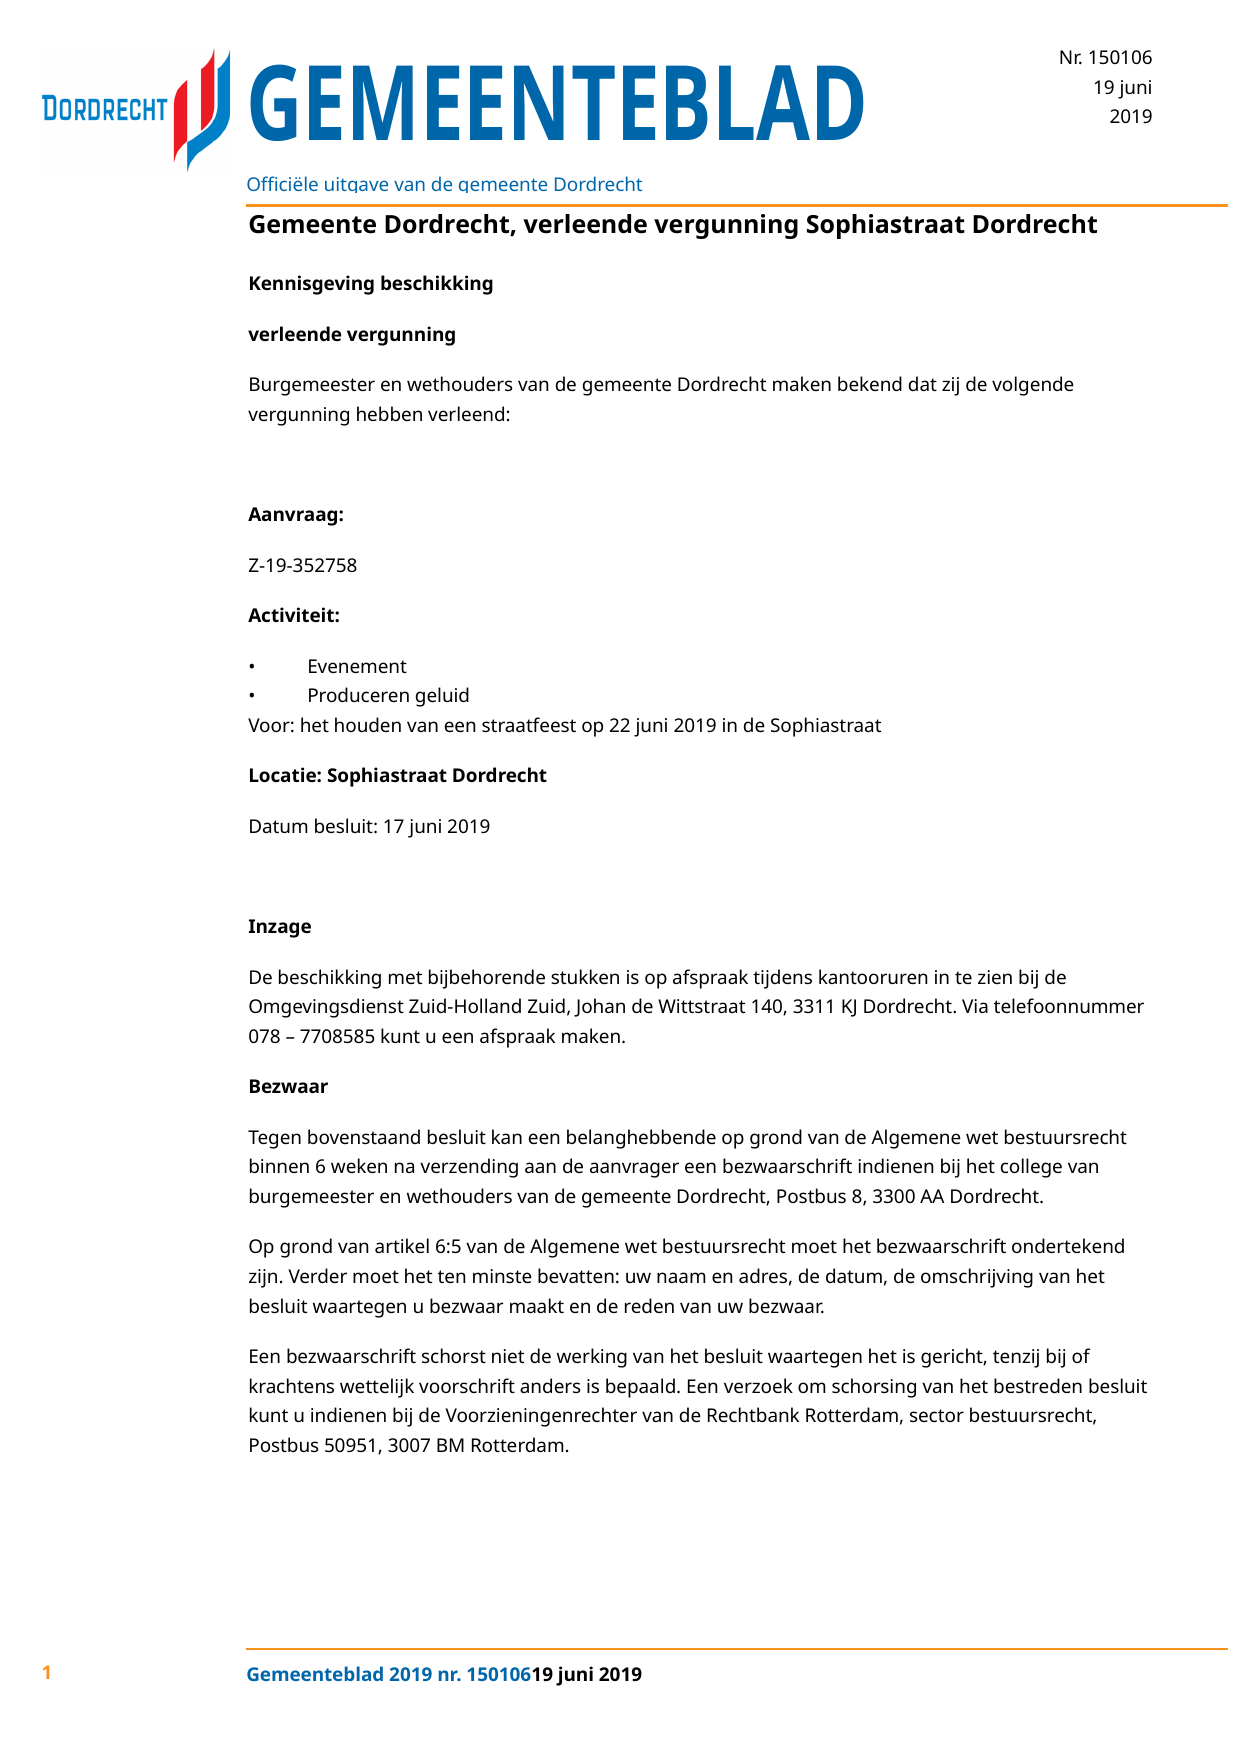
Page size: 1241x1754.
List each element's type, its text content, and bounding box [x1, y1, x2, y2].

text Gemeente Dordrecht, verleende vergunning Sophiastraat Dordrecht [248, 207, 1152, 241]
text De beschikking met bijbehorende stukken is op afspraak tijdens kantooruren in te zien bij de Omgevingsdienst Zuid-Holland Zuid, Johan de Wittstraat 140, 3311 KJ Dordrecht. Via telefoonnummer 078 – 7708585 kunt u een afspraak maken. [248, 964, 1152, 1049]
text Bezwaar [248, 1074, 1152, 1099]
text Z-19-352758 [248, 552, 1152, 578]
text Op grond van artikel 6:5 van de Algemene wet bestuursrecht moet het bezwaarschrift ondertekend zijn. Verder moet het ten minste bevatten: uw naam en adres, de datum, de omschrijving van het besluit waartegen u bezwaar maakt en de reden van uw bezwaar. [248, 1234, 1152, 1318]
text Voor: het houden van een straatfeest op 22 juni 2019 in de Sophiastraat [248, 712, 1152, 738]
picture [41, 47, 231, 172]
text Activiteit: [248, 602, 1152, 628]
text Locatie: Sophiastraat Dordrecht [248, 762, 1152, 788]
text Aanvraag: [248, 502, 1152, 527]
list Produceren geluid [248, 682, 1152, 708]
text Burgemeester en wethouders van de gemeente Dordrecht maken bekend dat zij de volgende vergunning hebben verleend: [248, 371, 1152, 426]
text Een bezwaarschrift schorst niet de werking van het besluit waartegen het is gericht, tenzij bij of krachtens wettelijk voorschrift anders is bepaald. Een verzoek om schorsing van het bestreden besluit kunt u indienen bij de Voorzieningenrechter van de Rechtbank Rotterdam, sector bestuursrecht, Postbus 50951, 3007 BM Rotterdam. [248, 1343, 1152, 1458]
text Tegen bovenstaand besluit kan een belanghebbende op grond van de Algemene wet bestuursrecht binnen 6 weken na verzending aan de aanvrager een bezwaarschrift indienen bij het college van burgemeester en wethouders van de gemeente Dordrecht, Postbus 8, 3300 AA Dordrecht. [248, 1124, 1152, 1209]
text Kennisgeving beschikking [248, 270, 1152, 296]
text Inzage [248, 914, 1152, 939]
text verleende vergunning [248, 321, 1152, 346]
text Datum besluit: 17 juni 2019 [248, 813, 1152, 838]
list Evenement [248, 653, 1152, 678]
